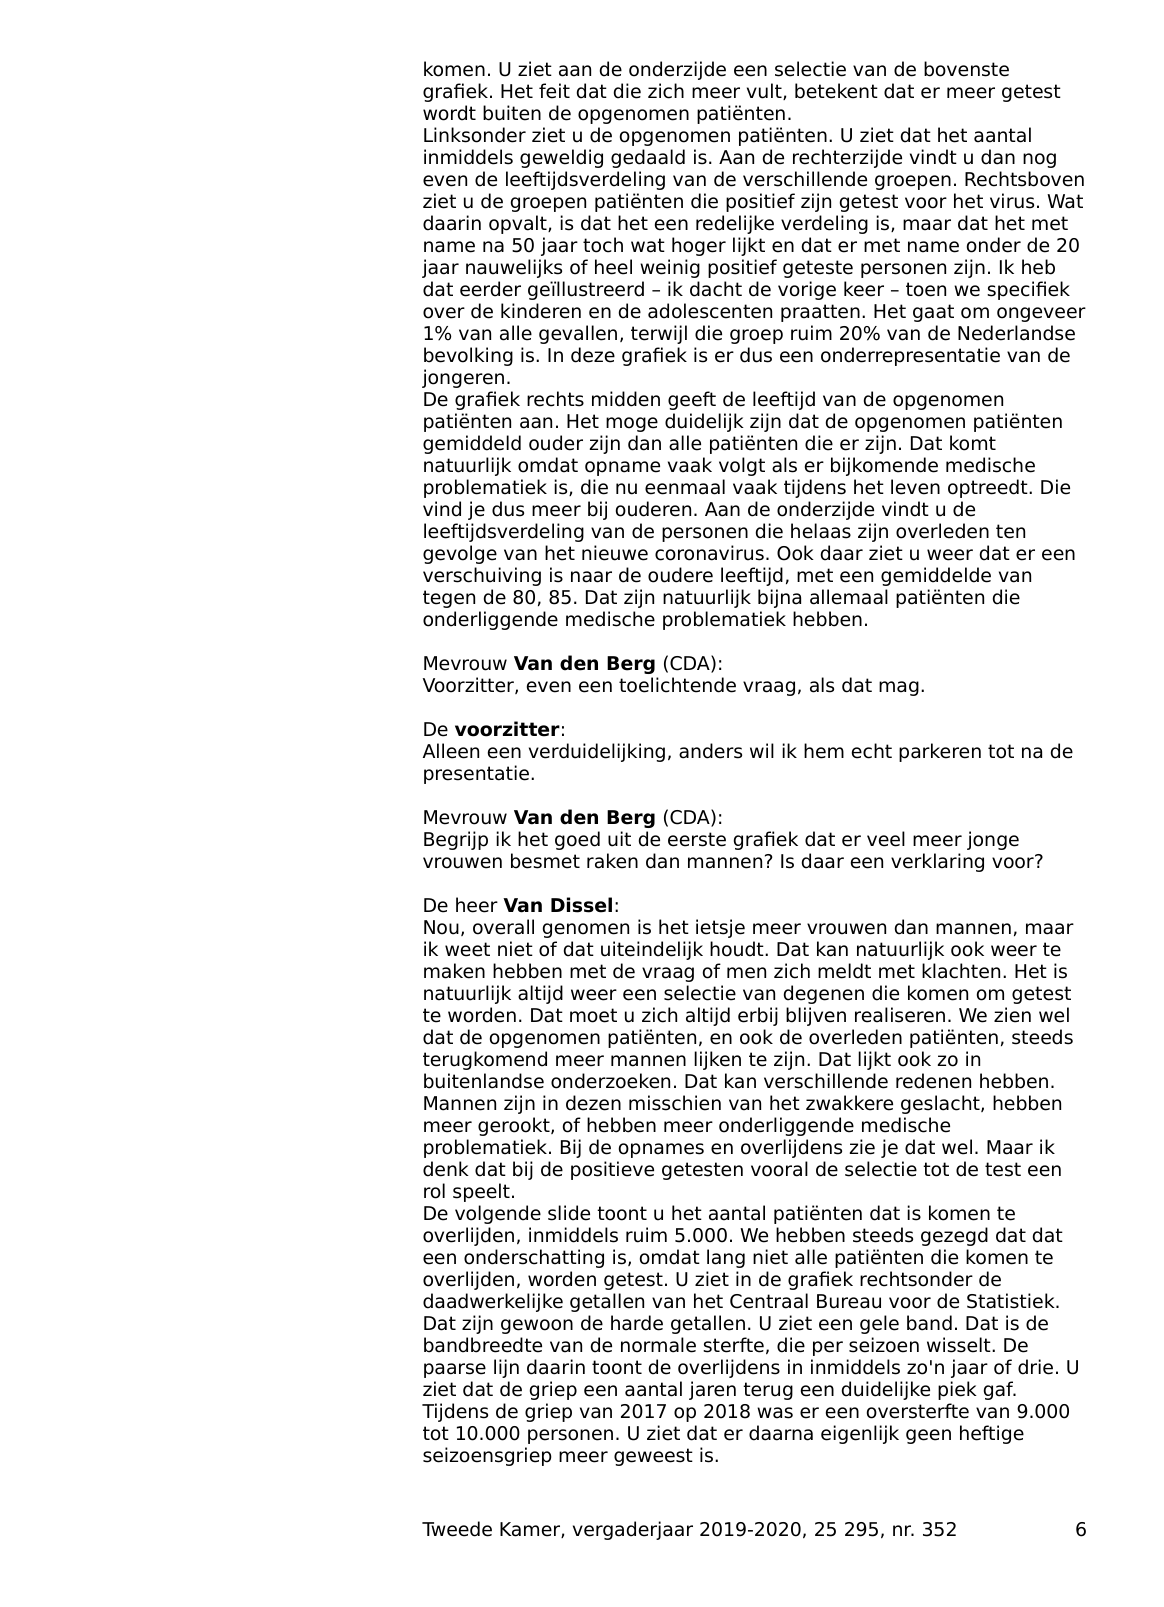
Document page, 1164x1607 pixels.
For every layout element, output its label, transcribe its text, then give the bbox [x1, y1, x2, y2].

text Voorzitter, even een toelichtende vraag, als dat mag. [422, 675, 1087, 697]
text De voorzitter: [422, 719, 1087, 741]
text De volgende slide toont u het aantal patiënten dat is komen te overlijden, inmiddels ruim 5.000. We hebben steeds gezegd dat dat een onderschatting is, omdat lang niet alle patiënten die komen te overlijden, worden getest. U ziet in de grafiek rechtsonder de daadwerkelijke getallen van het Centraal Bureau voor de Statistiek. Dat zijn gewoon de harde getallen. U ziet een gele band. Dat is de bandbreedte van de normale sterfte, die per seizoen wisselt. De paarse lijn daarin toont de overlijdens in inmiddels zo'n jaar of drie. U ziet dat de griep een aantal jaren terug een duidelijke piek gaf. Tijdens de griep van 2017 op 2018 was er een oversterfte van 9.000 tot 10.000 personen. U ziet dat er daarna eigenlijk geen heftige seizoensgriep meer geweest is. [422, 1203, 1087, 1467]
text Alleen een verduidelijking, anders wil ik hem echt parkeren tot na de presentatie. [422, 741, 1087, 785]
text Begrijp ik het goed uit de eerste grafiek dat er veel meer jonge vrouwen besmet raken dan mannen? Is daar een verklaring voor? [422, 829, 1087, 873]
text komen. U ziet aan de onderzijde een selectie van de bovenste grafiek. Het feit dat die zich meer vult, betekent dat er meer getest wordt buiten de opgenomen patiënten. [422, 59, 1087, 125]
text Mevrouw Van den Berg (CDA): [422, 807, 1087, 829]
text Mevrouw Van den Berg (CDA): [422, 653, 1087, 675]
text De grafiek rechts midden geeft de leeftijd van de opgenomen patiënten aan. Het moge duidelijk zijn dat de opgenomen patiënten gemiddeld ouder zijn dan alle patiënten die er zijn. Dat komt natuurlijk omdat opname vaak volgt als er bijkomende medische problematiek is, die nu eenmaal vaak tijdens het leven optreedt. Die vind je dus meer bij ouderen. Aan de onderzijde vindt u de leeftijdsverdeling van de personen die helaas zijn overleden ten gevolge van het nieuwe coronavirus. Ook daar ziet u weer dat er een verschuiving is naar de oudere leeftijd, met een gemiddelde van tegen de 80, 85. Dat zijn natuurlijk bijna allemaal patiënten die onderliggende medische problematiek hebben. [422, 389, 1087, 631]
text Nou, overall genomen is het ietsje meer vrouwen dan mannen, maar ik weet niet of dat uiteindelijk houdt. Dat kan natuurlijk ook weer te maken hebben met de vraag of men zich meldt met klachten. Het is natuurlijk altijd weer een selectie van degenen die komen om getest te worden. Dat moet u zich altijd erbij blijven realiseren. We zien wel dat de opgenomen patiënten, en ook de overleden patiënten, steeds terugkomend meer mannen lijken te zijn. Dat lijkt ook zo in buitenlandse onderzoeken. Dat kan verschillende redenen hebben. Mannen zijn in dezen misschien van het zwakkere geslacht, hebben meer gerookt, of hebben meer onderliggende medische problematiek. Bij de opnames en overlijdens zie je dat wel. Maar ik denk dat bij de positieve getesten vooral de selectie tot de test een rol speelt. [422, 917, 1087, 1203]
text Linksonder ziet u de opgenomen patiënten. U ziet dat het aantal inmiddels geweldig gedaald is. Aan de rechterzijde vindt u dan nog even de leeftijdsverdeling van de verschillende groepen. Rechtsboven ziet u de groepen patiënten die positief zijn getest voor het virus. Wat daarin opvalt, is dat het een redelijke verdeling is, maar dat het met name na 50 jaar toch wat hoger lijkt en dat er met name onder de 20 jaar nauwelijks of heel weinig positief geteste personen zijn. Ik heb dat eerder geïllustreerd – ik dacht de vorige keer – toen we specifiek over de kinderen en de adolescenten praatten. Het gaat om ongeveer 1% van alle gevallen, terwijl die groep ruim 20% van de Nederlandse bevolking is. In deze grafiek is er dus een onderrepresentatie van de jongeren. [422, 125, 1087, 389]
text De heer Van Dissel: [422, 895, 1087, 917]
